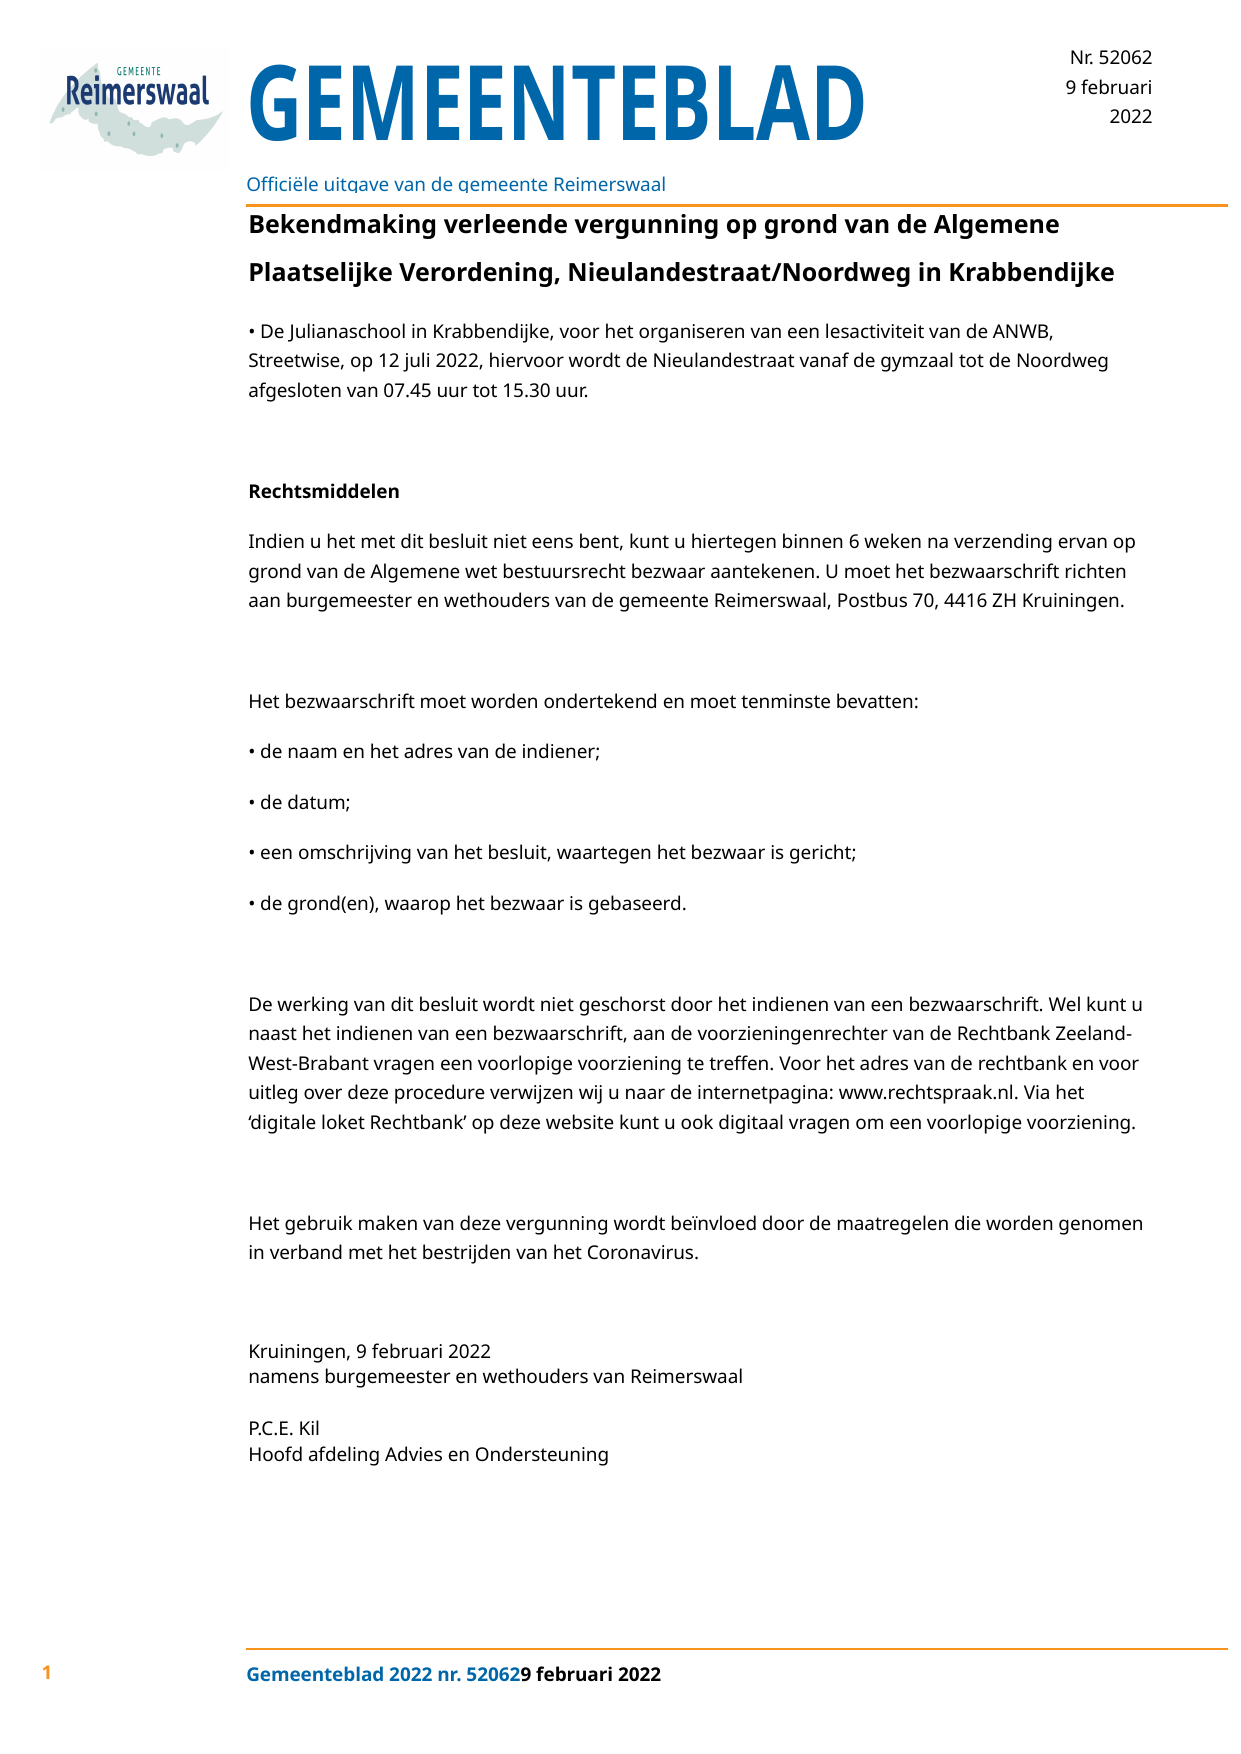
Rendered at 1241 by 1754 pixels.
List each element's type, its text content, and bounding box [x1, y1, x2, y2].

text • de naam en het adres van de indiener; [248, 739, 1152, 764]
text • de datum; [248, 789, 1152, 815]
text Indien u het met dit besluit niet eens bent, kunt u hiertegen binnen 6 weken na verzending ervan op grond van de Algemene wet bestuursrecht bezwaar aantekenen. U moet het bezwaarschrift richten aan burgemeester en wethouders van de gemeente Reimerswaal, Postbus 70, 4416 ZH Kruiningen. [248, 528, 1152, 613]
text Rechtsmiddelen [248, 478, 1152, 504]
text De werking van dit besluit wordt niet geschorst door het indienen van een bezwaarschrift. Wel kunt u naast het indienen van een bezwaarschrift, aan de voorzieningenrechter van de Rechtbank Zeeland-West-Brabant vragen een voorlopige voorziening te treffen. Voor het adres van de rechtbank en voor uitleg over deze procedure verwijzen wij u naar de internetpagina: www.rechtspraak.nl. Via het ‘digitale loket Rechtbank’ op deze website kunt u ook digitaal vragen om een voorlopige voorziening. [248, 991, 1152, 1135]
text Bekendmaking verleende vergunning op grond van de Algemene Plaatselijke Verordening, Nieulandestraat/Noordweg in Krabbendijke [248, 207, 1152, 288]
text • een omschrijving van het besluit, waartegen het bezwaar is gericht; [248, 839, 1152, 865]
text namens burgemeester en wethouders van Reimerswaal [248, 1363, 1152, 1389]
text P.C.E. Kil [248, 1415, 1152, 1441]
text • de grond(en), waarop het bezwaar is gebaseerd. [248, 890, 1152, 916]
text Hoofd afdeling Advies en Ondersteuning [248, 1441, 1152, 1466]
text • De Julianaschool in Krabbendijke, voor het organiseren van een lesactiviteit van de ANWB, Streetwise, op 12 juli 2022, hiervoor wordt de Nieulandestraat vanaf de gymzaal tot de Noordweg afgesloten van 07.45 uur tot 15.30 uur. [248, 318, 1152, 403]
picture [41, 47, 231, 172]
text Het gebruik maken van deze vergunning wordt beïnvloed door de maatregelen die worden genomen in verband met het bestrijden van het Coronavirus. [248, 1210, 1152, 1265]
text Het bezwaarschrift moet worden ondertekend en moet tenminste bevatten: [248, 688, 1152, 714]
text Kruiningen, ‎9 februari 2022 [248, 1338, 1152, 1363]
